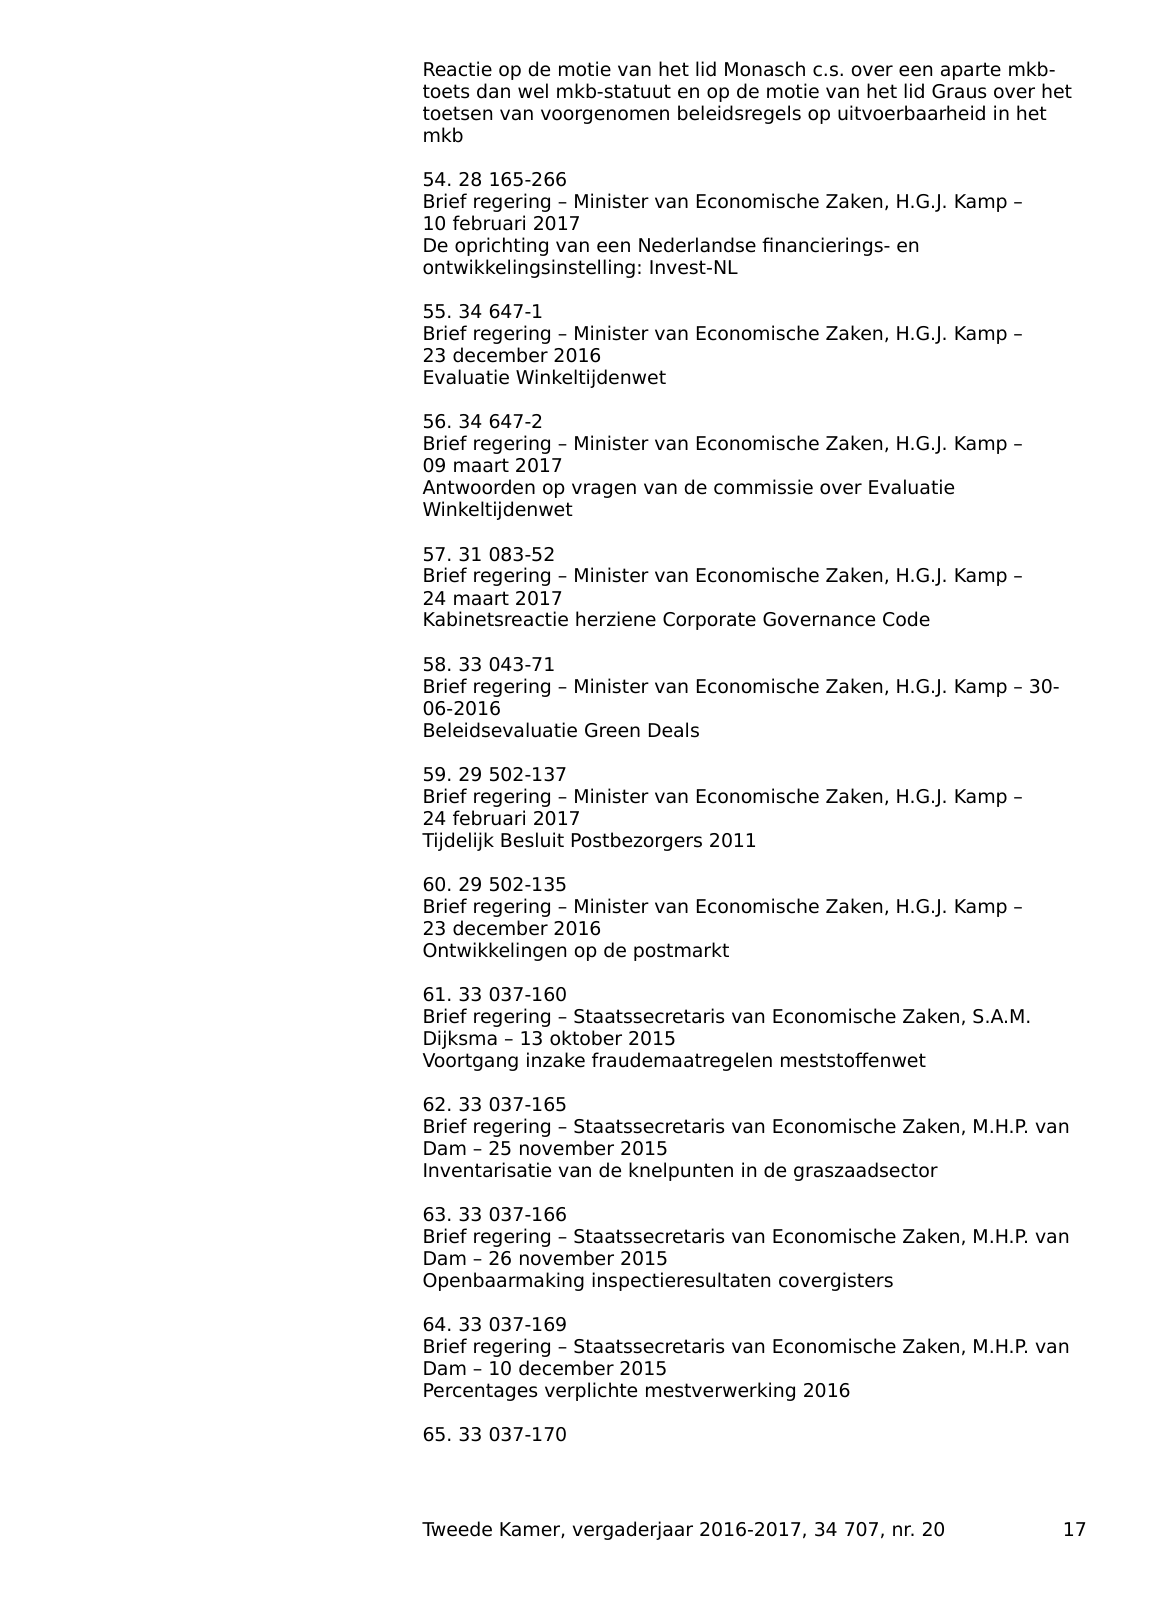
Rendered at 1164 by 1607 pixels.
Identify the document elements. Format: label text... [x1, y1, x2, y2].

text 61. 33 037-160 [422, 984, 1087, 1006]
text Evaluatie Winkeltijdenwet [422, 367, 1087, 389]
text Brief regering – Staatssecretaris van Economische Zaken, M.H.P. van Dam – 25 november 2015 [422, 1116, 1087, 1160]
text Ontwikkelingen op de postmarkt [422, 940, 1087, 962]
text Brief regering – Minister van Economische Zaken, H.G.J. Kamp – 10 februari 2017 [422, 191, 1087, 235]
text 58. 33 043-71 [422, 653, 1087, 676]
text Brief regering – Minister van Economische Zaken, H.G.J. Kamp – 23 december 2016 [422, 896, 1087, 940]
text 65. 33 037-170 [422, 1424, 1087, 1446]
text 63. 33 037-166 [422, 1204, 1087, 1226]
text Voortgang inzake fraudemaatregelen meststoffenwet [422, 1050, 1087, 1072]
text 57. 31 083-52 [422, 543, 1087, 565]
text 55. 34 647-1 [422, 301, 1087, 323]
text Kabinetsreactie herziene Corporate Governance Code [422, 609, 1087, 631]
text Antwoorden op vragen van de commissie over Evaluatie Winkeltijdenwet [422, 477, 1087, 521]
text 56. 34 647-2 [422, 411, 1087, 433]
text 60. 29 502-135 [422, 874, 1087, 896]
text Reactie op de motie van het lid Monasch c.s. over een aparte mkb-toets dan wel mkb-statuut en op de motie van het lid Graus over het toetsen van voorgenomen beleidsregels op uitvoerbaarheid in het mkb [422, 59, 1087, 147]
text Inventarisatie van de knelpunten in de graszaadsector [422, 1160, 1087, 1182]
text Openbaarmaking inspectieresultaten covergisters [422, 1270, 1087, 1292]
text 64. 33 037-169 [422, 1314, 1087, 1336]
text Brief regering – Staatssecretaris van Economische Zaken, M.H.P. van Dam – 10 december 2015 [422, 1336, 1087, 1380]
text 62. 33 037-165 [422, 1094, 1087, 1116]
text De oprichting van een Nederlandse financierings- en ontwikkelingsinstelling: Invest-NL [422, 235, 1087, 279]
text Beleidsevaluatie Green Deals [422, 719, 1087, 741]
text Brief regering – Minister van Economische Zaken, H.G.J. Kamp – 24 maart 2017 [422, 565, 1087, 609]
text Brief regering – Minister van Economische Zaken, H.G.J. Kamp – 30-06-2016 [422, 676, 1087, 719]
text Brief regering – Minister van Economische Zaken, H.G.J. Kamp – 09 maart 2017 [422, 433, 1087, 477]
text Brief regering – Staatssecretaris van Economische Zaken, M.H.P. van Dam – 26 november 2015 [422, 1226, 1087, 1270]
text Brief regering – Staatssecretaris van Economische Zaken, S.A.M. Dijksma – 13 oktober 2015 [422, 1006, 1087, 1050]
text 54. 28 165-266 [422, 169, 1087, 191]
text Brief regering – Minister van Economische Zaken, H.G.J. Kamp – 23 december 2016 [422, 323, 1087, 367]
text Percentages verplichte mestverwerking 2016 [422, 1380, 1087, 1402]
text Tijdelijk Besluit Postbezorgers 2011 [422, 829, 1087, 852]
text Brief regering – Minister van Economische Zaken, H.G.J. Kamp – 24 februari 2017 [422, 786, 1087, 829]
text 59. 29 502-137 [422, 764, 1087, 786]
